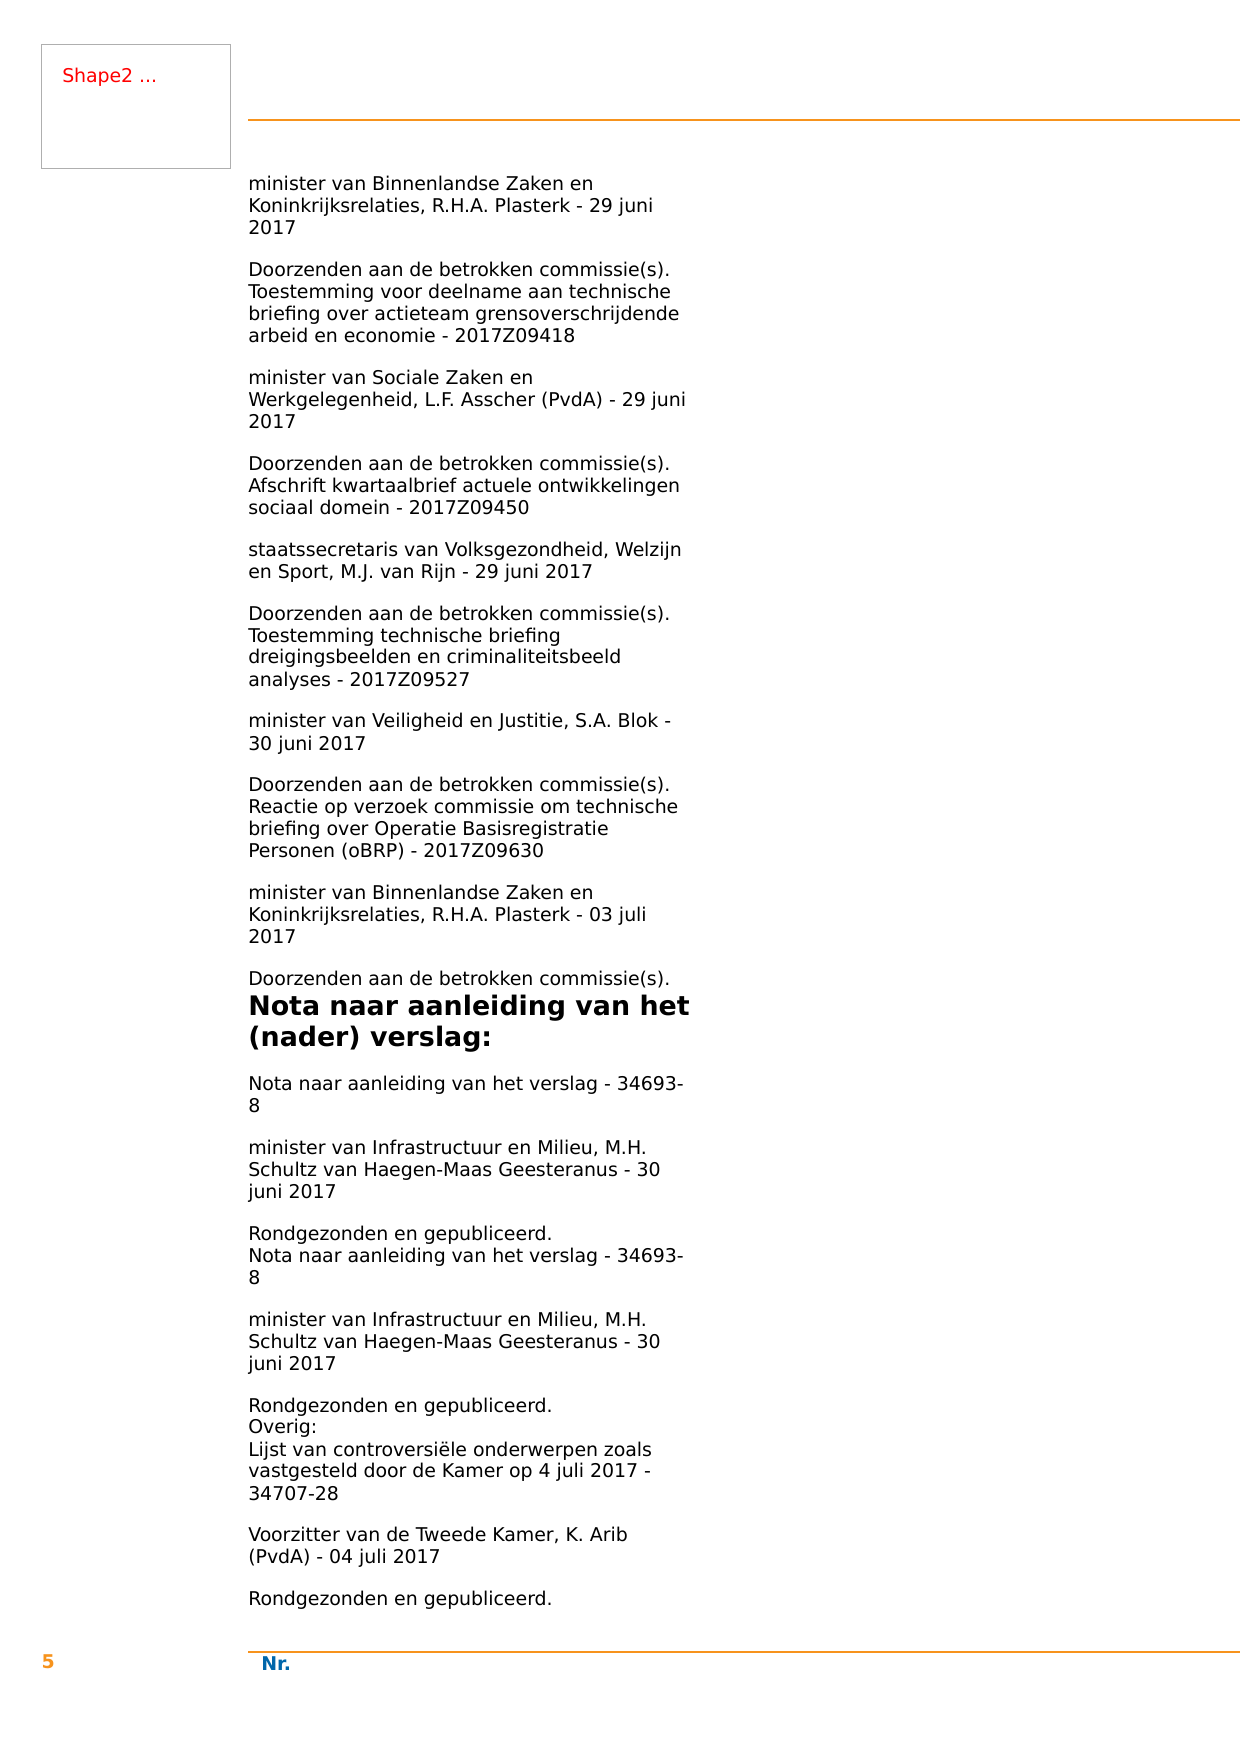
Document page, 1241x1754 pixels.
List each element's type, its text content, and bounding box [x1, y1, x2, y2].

text minister van Binnenlandse Zaken en Koninkrijksrelaties, R.H.A. Plasterk - 03 juli 2017 [248, 882, 691, 948]
text minister van Binnenlandse Zaken en Koninkrijksrelaties, R.H.A. Plasterk - 29 juni 2017 [248, 173, 691, 239]
title Nota naar aanleiding van het (nader) verslag: [248, 990, 691, 1053]
text Doorzenden aan de betrokken commissie(s). [248, 259, 691, 281]
text minister van Infrastructuur en Milieu, M.H. Schultz van Haegen-Maas Geesteranus - 30 juni 2017 [248, 1308, 691, 1374]
text staatssecretaris van Volksgezondheid, Welzijn en Sport, M.J. van Rijn - 29 juni 2017 [248, 538, 691, 582]
text Doorzenden aan de betrokken commissie(s). [248, 602, 691, 624]
text Nota naar aanleiding van het verslag - 34693-8 [248, 1244, 691, 1288]
text Afschrift kwartaalbrief actuele ontwikkelingen sociaal domein - 2017Z09450 [248, 474, 691, 518]
text Lijst van controversiële onderwerpen zoals vastgesteld door de Kamer op 4 juli 2017 - 34707-28 [248, 1438, 691, 1504]
text Nota naar aanleiding van het verslag - 34693-8 [248, 1073, 691, 1117]
text Rondgezonden en gepubliceerd. [248, 1394, 691, 1416]
text Toestemming voor deelname aan technische briefing over actieteam grensoverschrijdende arbeid en economie - 2017Z09418 [248, 281, 691, 347]
text minister van Infrastructuur en Milieu, M.H. Schultz van Haegen-Maas Geesteranus - 30 juni 2017 [248, 1137, 691, 1203]
text Rondgezonden en gepubliceerd. [248, 1223, 691, 1244]
text minister van Veiligheid en Justitie, S.A. Blok - 30 juni 2017 [248, 710, 691, 754]
text Voorzitter van de Tweede Kamer, K. Arib (PvdA) - 04 juli 2017 [248, 1524, 691, 1568]
text Doorzenden aan de betrokken commissie(s). [248, 968, 691, 990]
text Reactie op verzoek commissie om technische briefing over Operatie Basisregistratie Personen (oBRP) - 2017Z09630 [248, 796, 691, 862]
text Doorzenden aan de betrokken commissie(s). [248, 453, 691, 474]
text Overig: [248, 1416, 691, 1438]
text minister van Sociale Zaken en Werkgelegenheid, L.F. Asscher (PvdA) - 29 juni 2017 [248, 367, 691, 433]
text Doorzenden aan de betrokken commissie(s). [248, 774, 691, 796]
text Rondgezonden en gepubliceerd. [248, 1588, 691, 1610]
text Toestemming technische briefing dreigingsbeelden en criminaliteitsbeeld analyses - 2017Z09527 [248, 624, 691, 690]
